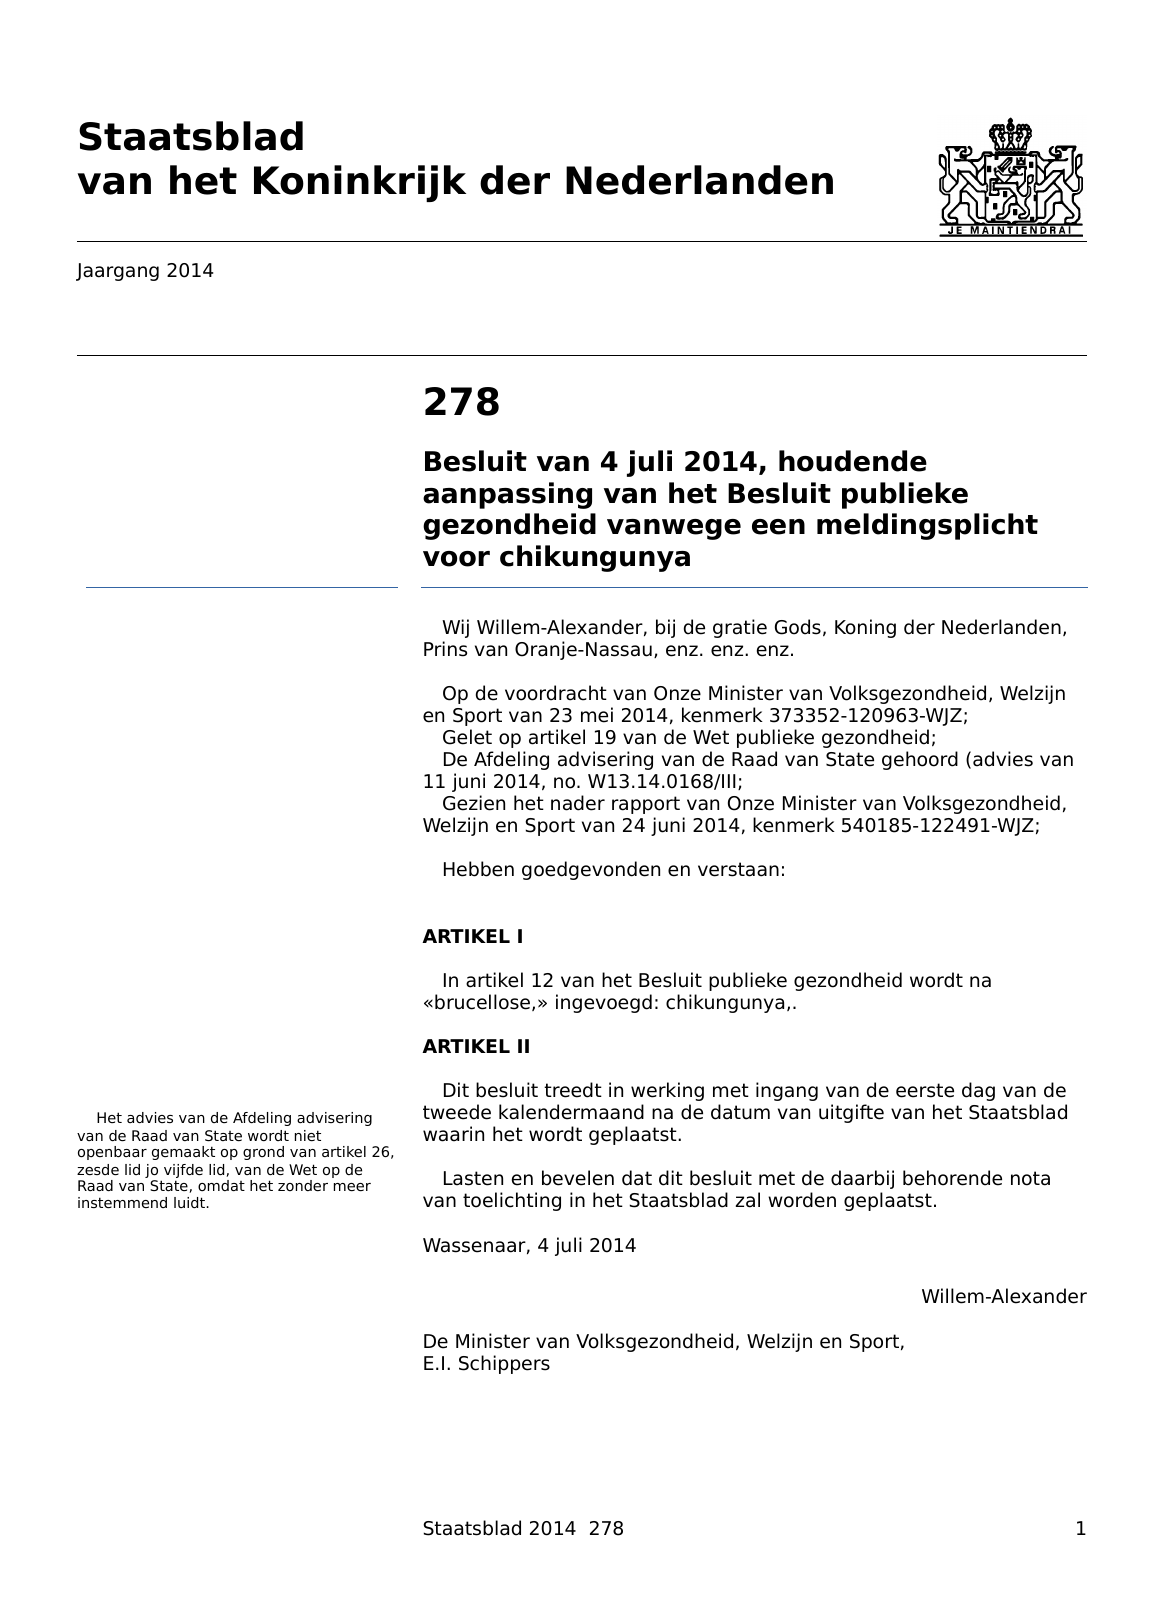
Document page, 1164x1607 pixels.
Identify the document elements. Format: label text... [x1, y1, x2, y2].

text Het advies van de Afdeling advisering van de Raad van State wordt niet openbaar gemaakt op grond van artikel 26, zesde lid jo vijfde lid, van de Wet op de Raad van State, omdat het zonder meer instemmend luidt. [77, 1110, 396, 1212]
subtitle 278 [422, 381, 1087, 424]
table_cell Jaargang 2014 [77, 242, 1087, 355]
text Besluit van 4 juli 2014, houdende aanpassing van het Besluit publieke gezondheid vanwege een meldingsplicht voor chikungunya [422, 447, 1087, 573]
text Hebben goedgevonden en verstaan: [422, 859, 1087, 881]
picture [936, 115, 1087, 240]
text Gezien het nader rapport van Onze Minister van Volksgezondheid, Welzijn en Sport van 24 juni 2014, kenmerk 540185-122491-WJZ; [422, 793, 1087, 837]
text Op de voordracht van Onze Minister van Volksgezondheid, Welzijn en Sport van 23 mei 2014, kenmerk 373352-120963-WJZ; [422, 683, 1087, 727]
text De Afdeling advisering van de Raad van State gehoord (advies van 11 juni 2014, no. W13.14.0168/III; [422, 749, 1087, 793]
text Willem-Alexander [422, 1286, 1087, 1308]
text Dit besluit treedt in werking met ingang van de eerste dag van de tweede kalendermaand na de datum van uitgifte van het Staatsblad waarin het wordt geplaatst. [422, 1080, 1087, 1146]
text In artikel 12 van het Besluit publieke gezondheid wordt na «brucellose,» ingevoegd: chikungunya,. [422, 970, 1087, 1014]
subtitle ARTIKEL II [422, 1036, 1087, 1058]
table_header Staatsblad van het Koninkrijk der Nederlanden [77, 100, 886, 241]
text Wassenaar, 4 juli 2014 [422, 1234, 1087, 1256]
subtitle ARTIKEL I [422, 926, 1087, 948]
text De Minister van Volksgezondheid, Welzijn en Sport, E.I. Schippers [422, 1331, 1087, 1374]
table_header [886, 100, 1087, 241]
text Wij Willem-Alexander, bij de gratie Gods, Koning der Nederlanden, Prins van Oranje-Nassau, enz. enz. enz. [422, 617, 1087, 661]
text Lasten en bevelen dat dit besluit met de daarbij behorende nota van toelichting in het Staatsblad zal worden geplaatst. [422, 1168, 1087, 1212]
text Gelet op artikel 19 van de Wet publieke gezondheid; [422, 727, 1087, 749]
